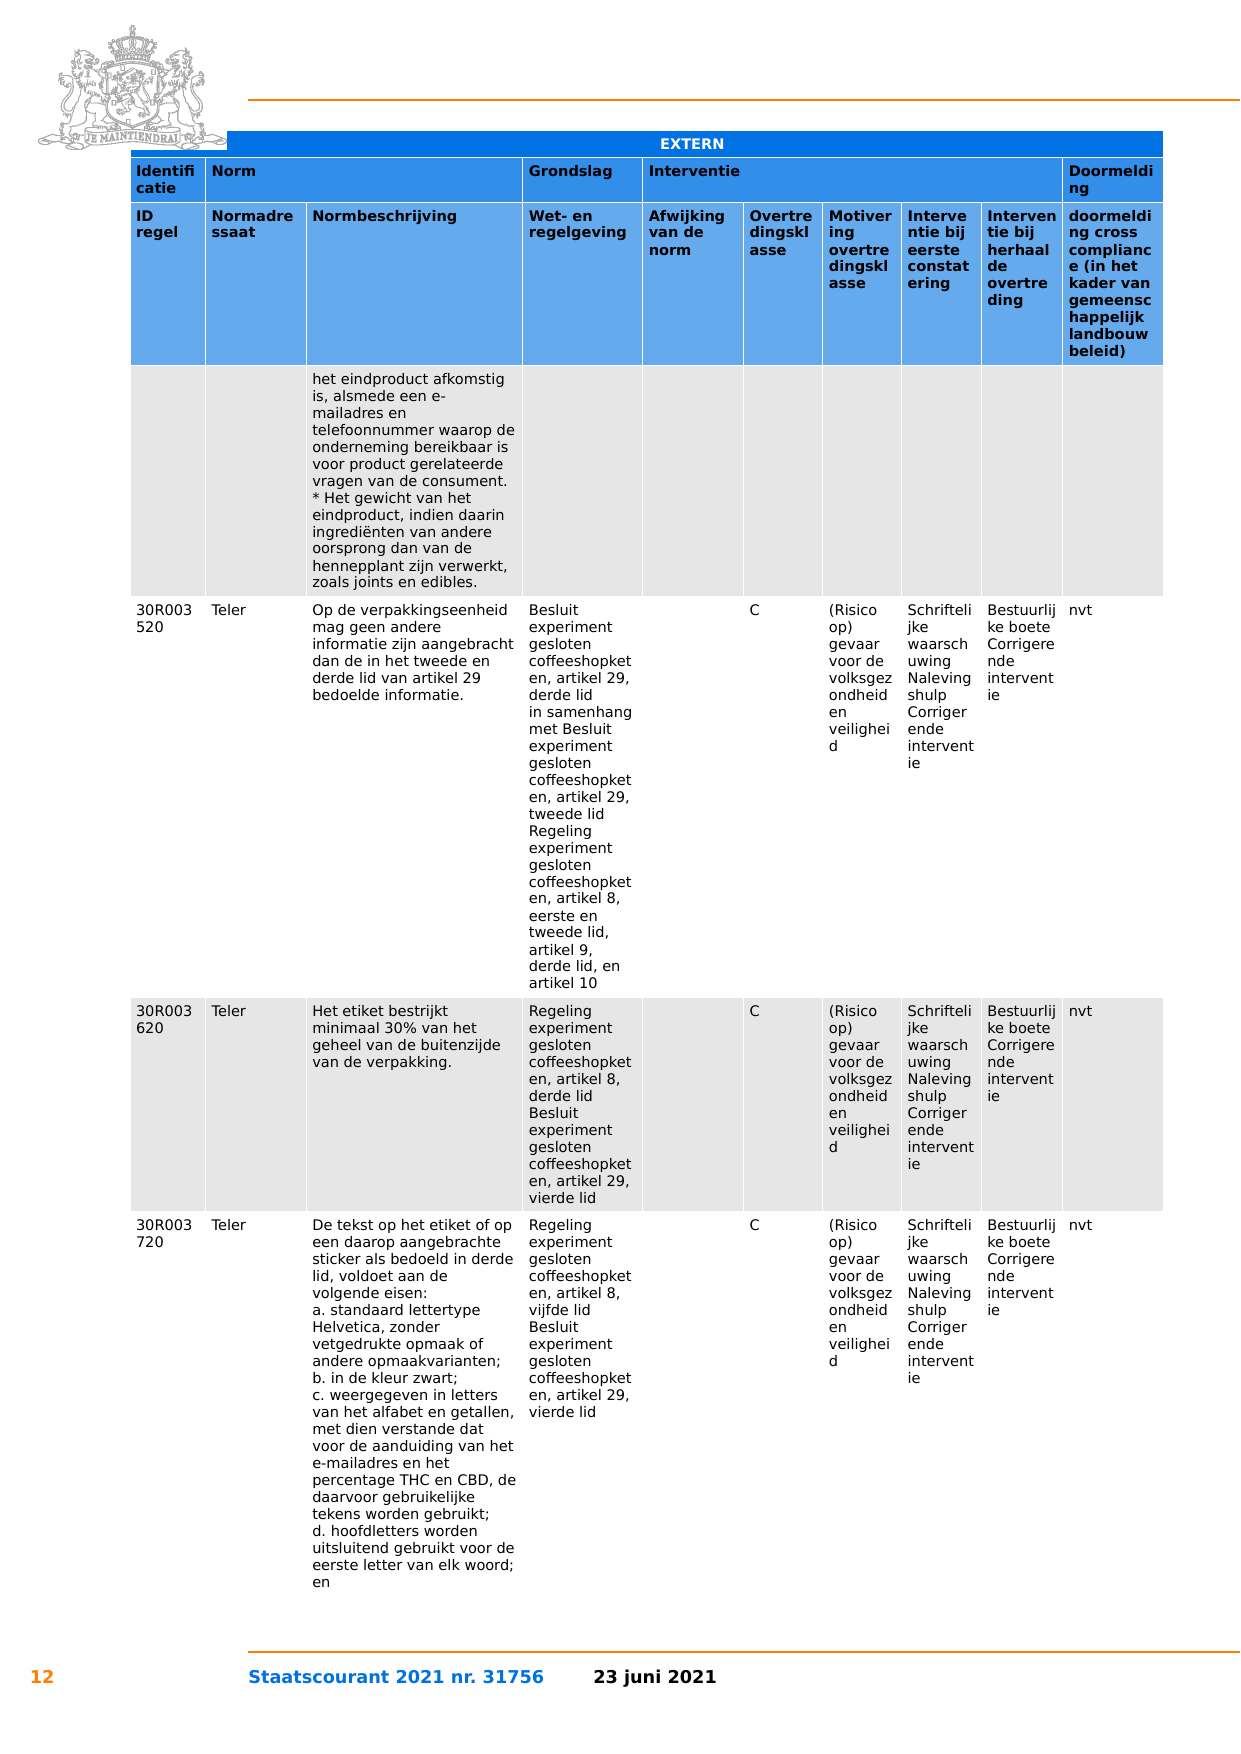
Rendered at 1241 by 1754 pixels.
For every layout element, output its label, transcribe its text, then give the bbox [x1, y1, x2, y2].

table_cell [206, 366, 306, 596]
table_cell (Risico op) gevaar voor de volksgezondheid en veiligheid [823, 597, 901, 997]
table_cell nvt [1063, 1212, 1163, 1595]
table_cell Schriftelijke waarschuwing Nalevingshulp Corrigerende interventie [902, 998, 981, 1211]
table_cell Interventie [643, 158, 1062, 202]
table_cell Teler [206, 1212, 306, 1595]
table_cell (Risico op) gevaar voor de volksgezondheid en veiligheid [823, 1212, 901, 1595]
table_cell Doormelding [1063, 158, 1163, 202]
table_cell Motivering overtredingsklasse [823, 203, 901, 365]
table_cell Identificatie [131, 158, 205, 202]
table_cell Teler [206, 998, 306, 1211]
table_cell Overtredingsklasse [744, 203, 822, 365]
table_cell Bestuurlijke boete Corrigerende interventie [982, 1212, 1062, 1595]
table_cell [643, 366, 743, 596]
table_cell Schriftelijke waarschuwing Nalevingshulp Corrigerende interventie [902, 597, 981, 997]
table_cell 30R003520 [131, 597, 205, 997]
table_cell Schriftelijke waarschuwing Nalevingshulp Corrigerende interventie [902, 1212, 981, 1595]
table_cell Regeling experiment gesloten coffeeshopketen, artikel 8, vijfde lid Besluit experiment gesloten coffeeshopketen, artikel 29, vierde lid [523, 1212, 642, 1595]
table_cell Bestuurlijke boete Corrigerende interventie [982, 998, 1062, 1211]
table_cell 30R003720 [131, 1212, 205, 1595]
table_cell [1063, 366, 1163, 596]
table_cell De tekst op het etiket of op een daarop aangebrachte sticker als bedoeld in derde lid, voldoet aan de volgende eisen: a. standaard lettertype Helvetica, zonder vetgedrukte opmaak of andere opmaakvarianten; b. in de kleur zwart; c. weergegeven in letters van het alfabet en getallen, met dien verstande dat voor de aanduiding van het e-mailadres en het percentage THC en CBD, de daarvoor gebruikelijke tekens worden gebruikt; d. hoofdletters worden uitsluitend gebruikt voor de eerste letter van elk woord; en [307, 1212, 522, 1595]
table_cell [744, 366, 822, 596]
table_cell [131, 366, 205, 596]
table_cell [902, 366, 981, 596]
table_cell Het etiket bestrijkt minimaal 30% van het geheel van de buitenzijde van de verpakking. [307, 998, 522, 1211]
table_cell [643, 597, 743, 997]
table_cell het eindproduct afkomstig is, alsmede een e-mailadres en telefoonnummer waarop de onderneming bereikbaar is voor product gerelateerde vragen van de consument. * Het gewicht van het eindproduct, indien daarin ingrediënten van andere oorsprong dan van de hennepplant zijn verwerkt, zoals joints en edibles. [307, 366, 522, 596]
table_cell [823, 366, 901, 596]
table_cell nvt [1063, 998, 1163, 1211]
table_cell [523, 366, 642, 596]
table_cell 30R003620 [131, 998, 205, 1211]
picture [38, 25, 227, 150]
table_cell Norm [206, 158, 522, 202]
table_cell Normadressaat [206, 203, 306, 365]
table_cell C [744, 1212, 822, 1595]
table_cell Teler [206, 597, 306, 997]
table_cell Afwijking van de norm [643, 203, 743, 365]
table_cell C [744, 597, 822, 997]
table_cell (Risico op) gevaar voor de volksgezondheid en veiligheid [823, 998, 901, 1211]
table_cell [982, 366, 1062, 596]
table_cell doormelding cross compliance (in het kader van gemeenschappelijk landbouwbeleid) [1063, 203, 1163, 365]
table_cell Op de verpakkingseenheid mag geen andere informatie zijn aangebracht dan de in het tweede en derde lid van artikel 29 bedoelde informatie. [307, 597, 522, 997]
table_cell Interventie bij eerste constatering [902, 203, 981, 365]
table_cell Besluit experiment gesloten coffeeshopketen, artikel 29, derde lid in samenhang met Besluit experiment gesloten coffeeshopketen, artikel 29, tweede lid Regeling experiment gesloten coffeeshopketen, artikel 8, eerste en tweede lid, artikel 9, derde lid, en artikel 10 [523, 597, 642, 997]
table_cell nvt [1063, 597, 1163, 997]
table_cell ID regel [131, 203, 205, 365]
table_cell Interventie bij herhaalde overtreding [982, 203, 1062, 365]
table_cell Bestuurlijke boete Corrigerende interventie [982, 597, 1062, 997]
table_header EXTERN [131, 131, 1163, 157]
table_cell Grondslag [523, 158, 642, 202]
table_cell Regeling experiment gesloten coffeeshopketen, artikel 8, derde lid Besluit experiment gesloten coffeeshopketen, artikel 29, vierde lid [523, 998, 642, 1211]
table_cell Wet- en regelgeving [523, 203, 642, 365]
table_cell C [744, 998, 822, 1211]
table_cell [643, 998, 743, 1211]
table_cell [643, 1212, 743, 1595]
table_cell Normbeschrijving [307, 203, 522, 365]
